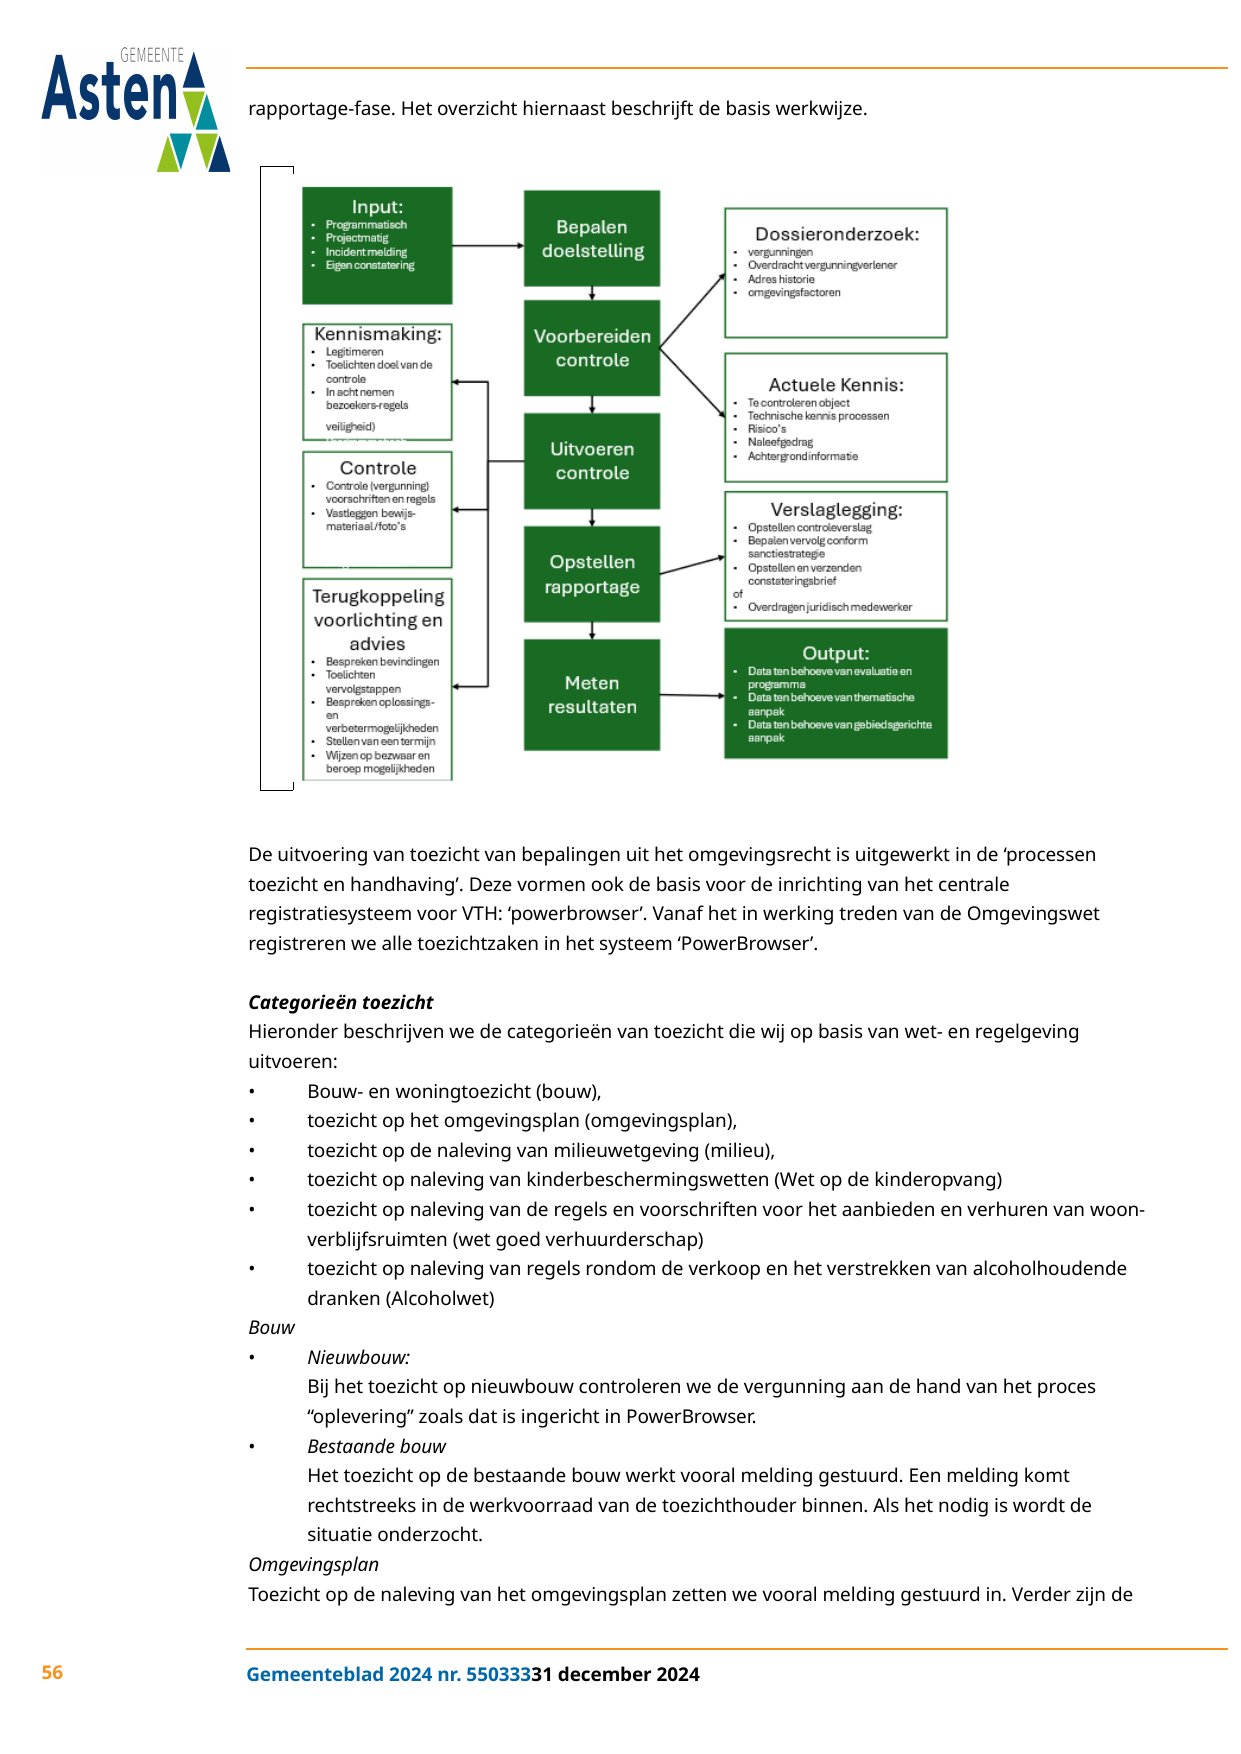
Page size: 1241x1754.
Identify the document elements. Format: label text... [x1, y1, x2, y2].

text Bouw [248, 1314, 1152, 1340]
list Bij het toezicht op nieuwbouw controleren we de vergunning aan de hand van het proces “oplevering” zoals dat is ingericht in PowerBrowser. [248, 1374, 1152, 1429]
picture [41, 47, 231, 172]
list Bouw- en woningtoezicht (bouw), [248, 1078, 1152, 1103]
list toezicht op naleving van de regels en voorschriften voor het aanbieden en verhuren van woon- verblijfsruimten (wet goed verhuurderschap) [248, 1196, 1152, 1251]
list toezicht op naleving van regels rondom de verkoop en het verstrekken van alcoholhoudende dranken (Alcoholwet) [248, 1255, 1152, 1311]
text Categorieën toezicht [248, 989, 1152, 1015]
text Toezicht op de naleving van het omgevingsplan zetten we vooral melding gestuurd in. Verder zijn de [248, 1581, 1152, 1606]
list Bestaande bouw [248, 1433, 1152, 1458]
list toezicht op de naleving van milieuwetgeving (milieu), [248, 1137, 1152, 1163]
list toezicht op naleving van kinderbeschermingswetten (Wet op de kinderopvang) [248, 1167, 1152, 1192]
list Nieuwbouw: [248, 1344, 1152, 1370]
text rapportage-fase. Het overzicht hiernaast beschrijft de basis werkwijze. [248, 95, 1152, 121]
text De uitvoering van toezicht van bepalingen uit het omgevingsrecht is uitgewerkt in de ‘processen toezicht en handhaving’. Deze vormen ook de basis voor de inrichting van het centrale registratiesysteem voor VTH: ‘powerbrowser’. Vanaf het in werking treden van de Omgevingswet registreren we alle toezichtzaken in het systeem ‘PowerBrowser’. [248, 841, 1152, 956]
picture [268, 174, 978, 782]
list toezicht op het omgevingsplan (omgevingsplan), [248, 1107, 1152, 1133]
text Omgevingsplan [248, 1551, 1152, 1577]
list Het toezicht op de bestaande bouw werkt vooral melding gestuurd. Een melding komt rechtstreeks in de werkvoorraad van de toezichthouder binnen. Als het nodig is wordt de situatie onderzocht. [248, 1462, 1152, 1547]
text Hieronder beschrijven we de categorieën van toezicht die wij op basis van wet- en regelgeving uitvoeren: [248, 1019, 1152, 1074]
